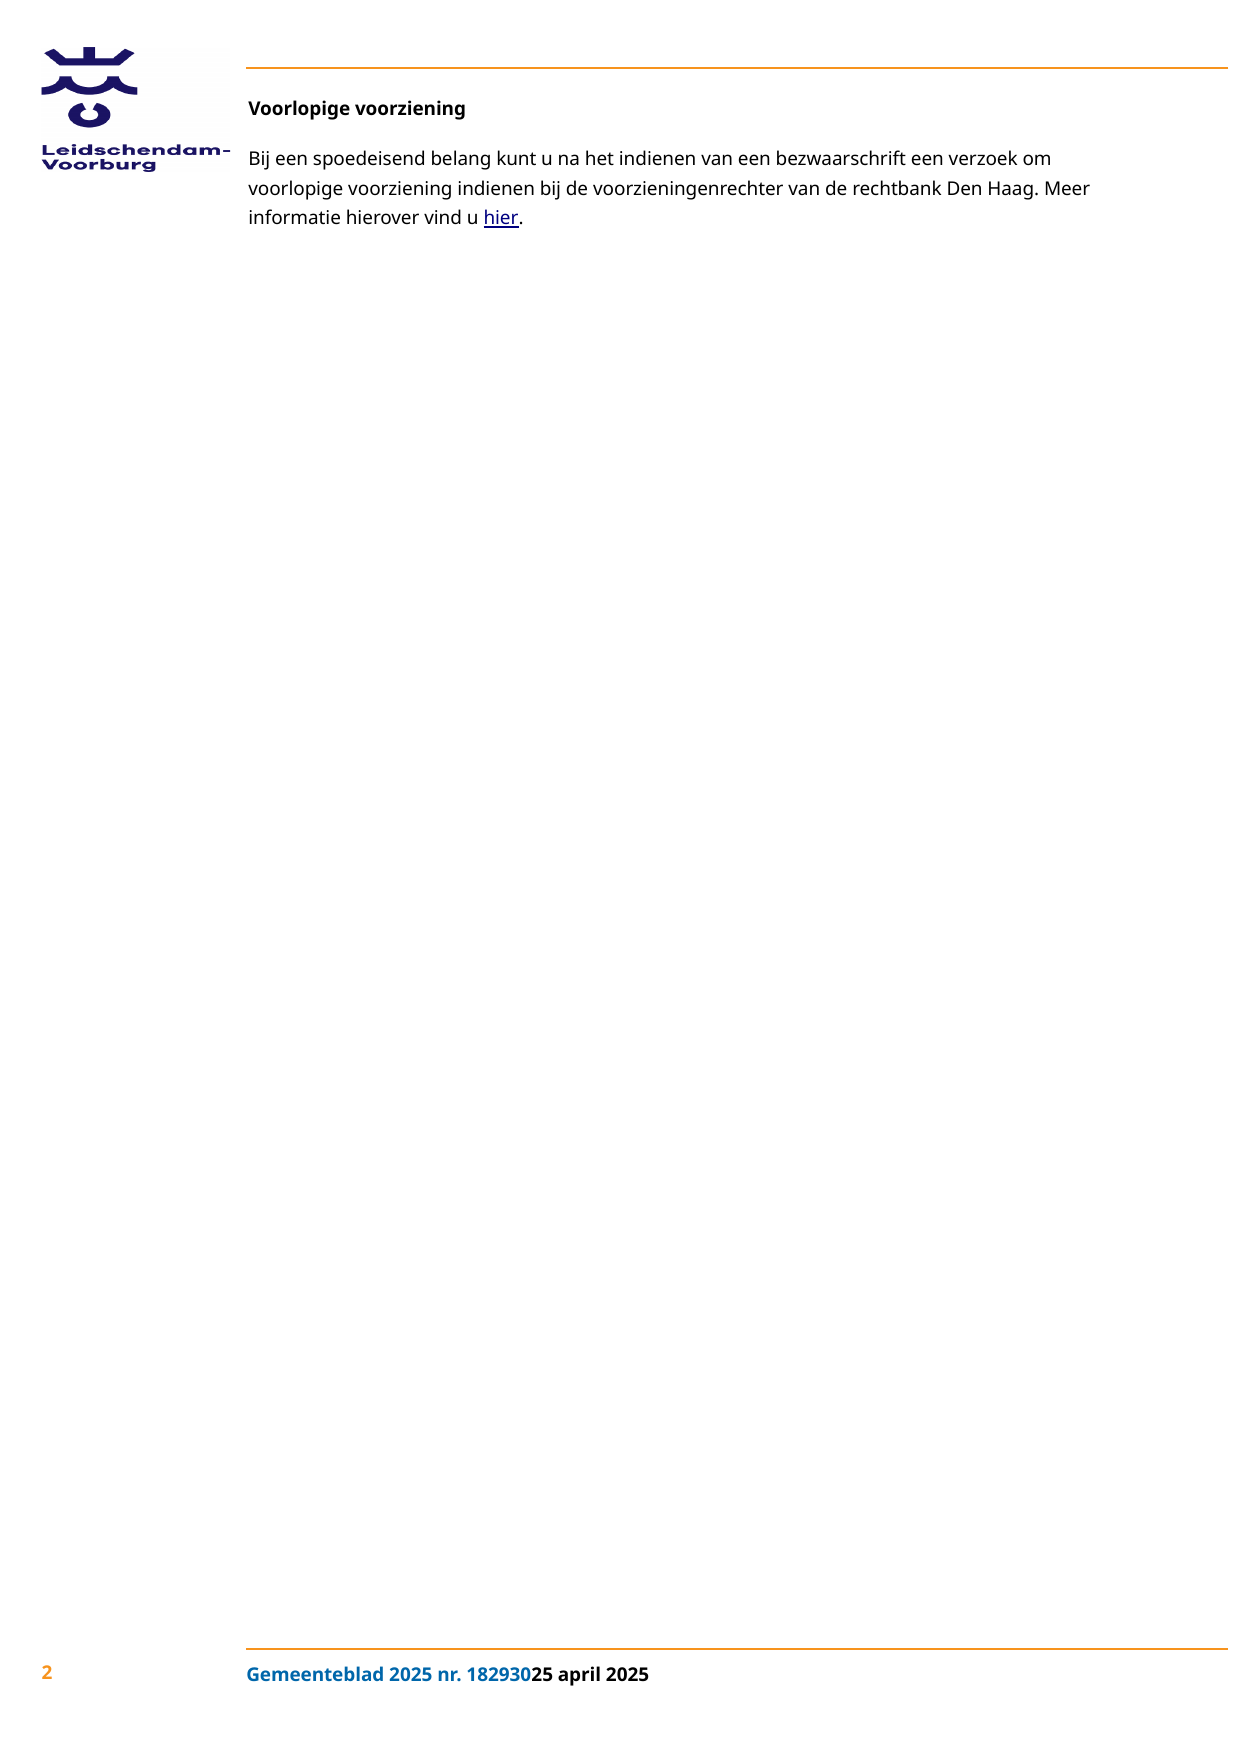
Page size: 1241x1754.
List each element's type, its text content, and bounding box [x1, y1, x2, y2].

picture [41, 47, 231, 172]
text Bij een spoedeisend belang kunt u na het indienen van een bezwaarschrift een verzoek om voorlopige voorziening indienen bij de voorzieningenrechter van de rechtbank Den Haag. Meer informatie hierover vind u hier. [248, 145, 1152, 230]
text Voorlopige voorziening [248, 95, 1152, 121]
